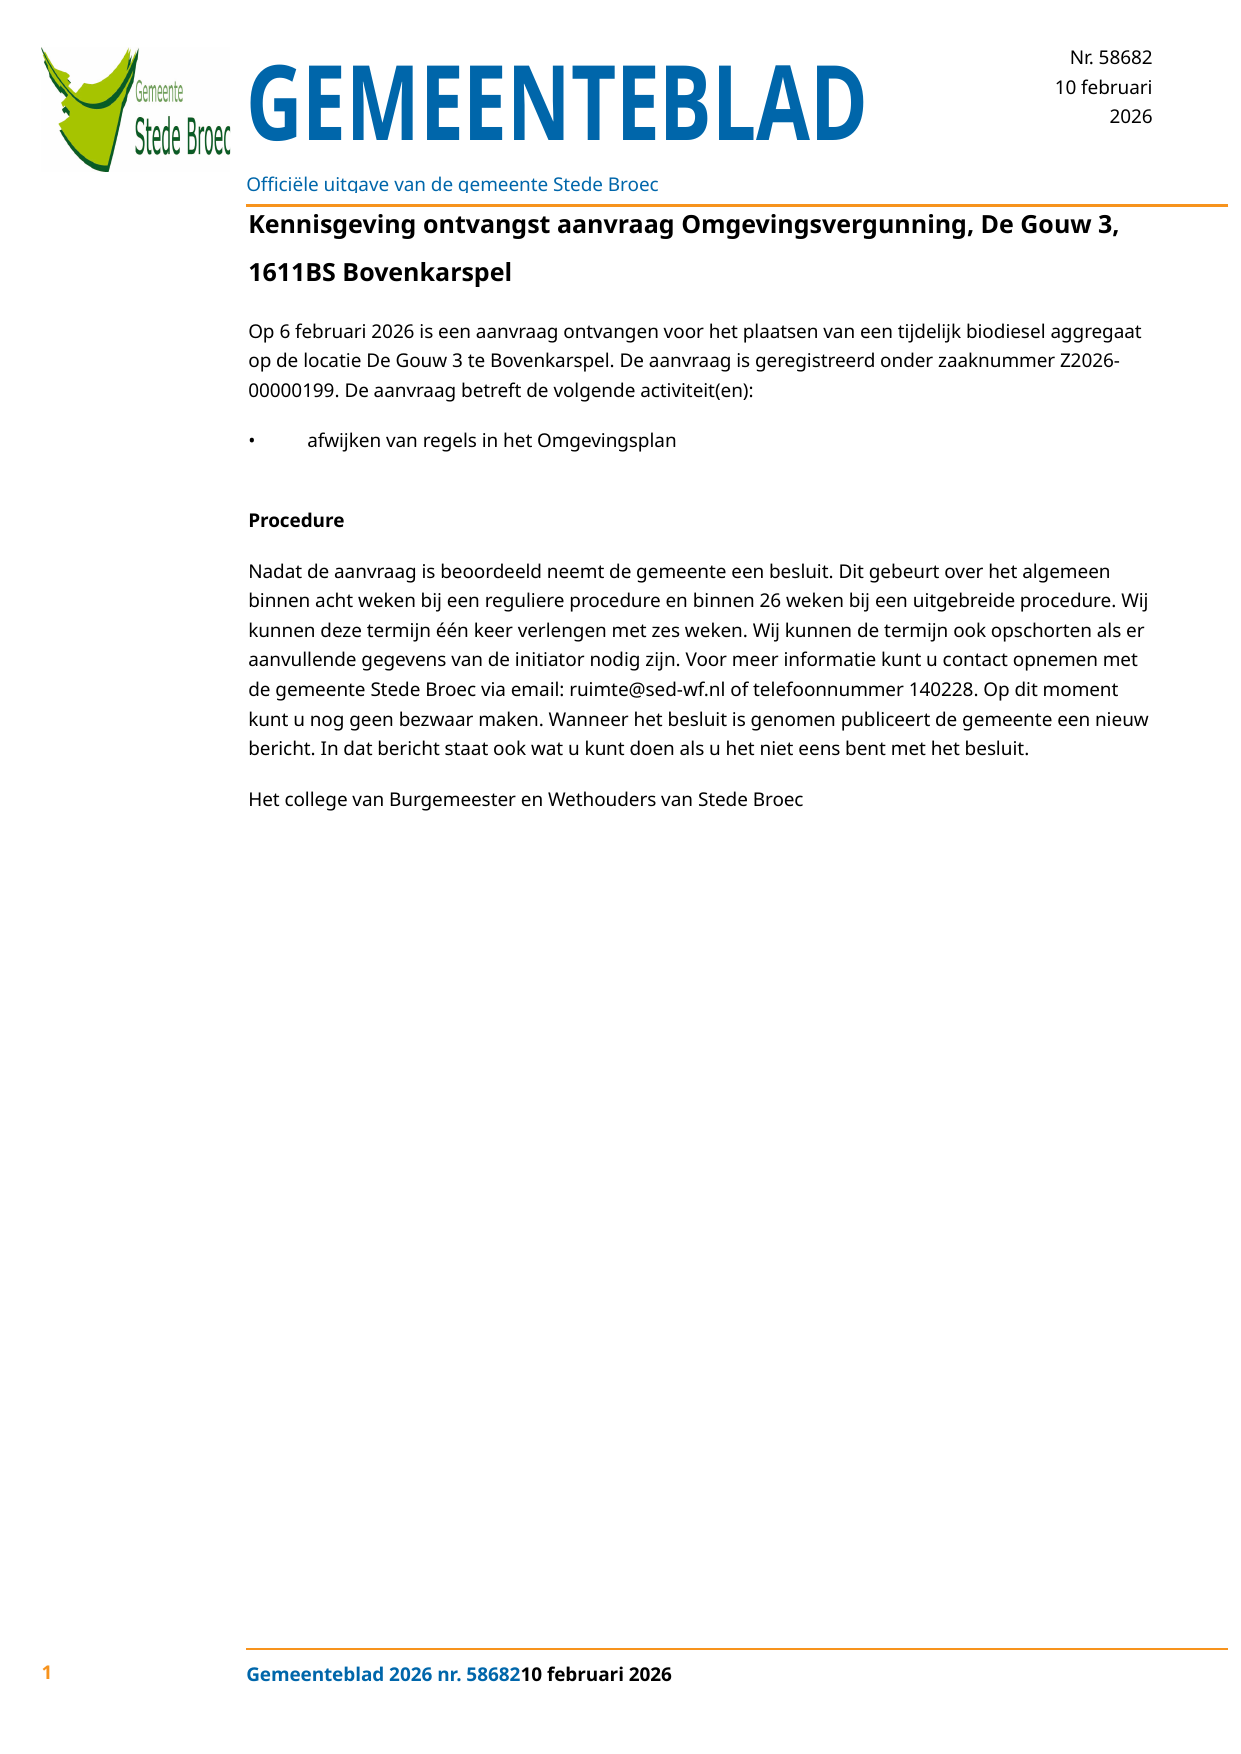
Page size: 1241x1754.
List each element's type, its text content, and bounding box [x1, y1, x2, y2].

picture [41, 47, 231, 172]
text Nadat de aanvraag is beoordeeld neemt de gemeente een besluit. Dit gebeurt over het algemeen binnen acht weken bij een reguliere procedure en binnen 26 weken bij een uitgebreide procedure. Wij kunnen deze termijn één keer verlengen met zes weken. Wij kunnen de termijn ook opschorten als er aanvullende gegevens van de initiator nodig zijn. Voor meer informatie kunt u contact opnemen met de gemeente Stede Broec via email: ruimte@sed-wf.nl of telefoonnummer 140228. Op dit moment kunt u nog geen bezwaar maken. Wanneer het besluit is genomen publiceert de gemeente een nieuw bericht. In dat bericht staat ook wat u kunt doen als u het niet eens bent met het besluit. [248, 558, 1152, 761]
text Het college van Burgemeester en Wethouders van Stede Broec [248, 786, 1152, 812]
text Procedure [248, 507, 1152, 533]
list afwijken van regels in het Omgevingsplan [248, 427, 1152, 453]
text Op 6 februari 2026 is een aanvraag ontvangen voor het plaatsen van een tijdelijk biodiesel aggregaat op de locatie De Gouw 3 te Bovenkarspel. De aanvraag is geregistreerd onder zaaknummer Z2026-00000199. De aanvraag betreft de volgende activiteit(en): [248, 318, 1152, 403]
text Kennisgeving ontvangst aanvraag Omgevingsvergunning, De Gouw 3, 1611BS Bovenkarspel [248, 207, 1152, 288]
